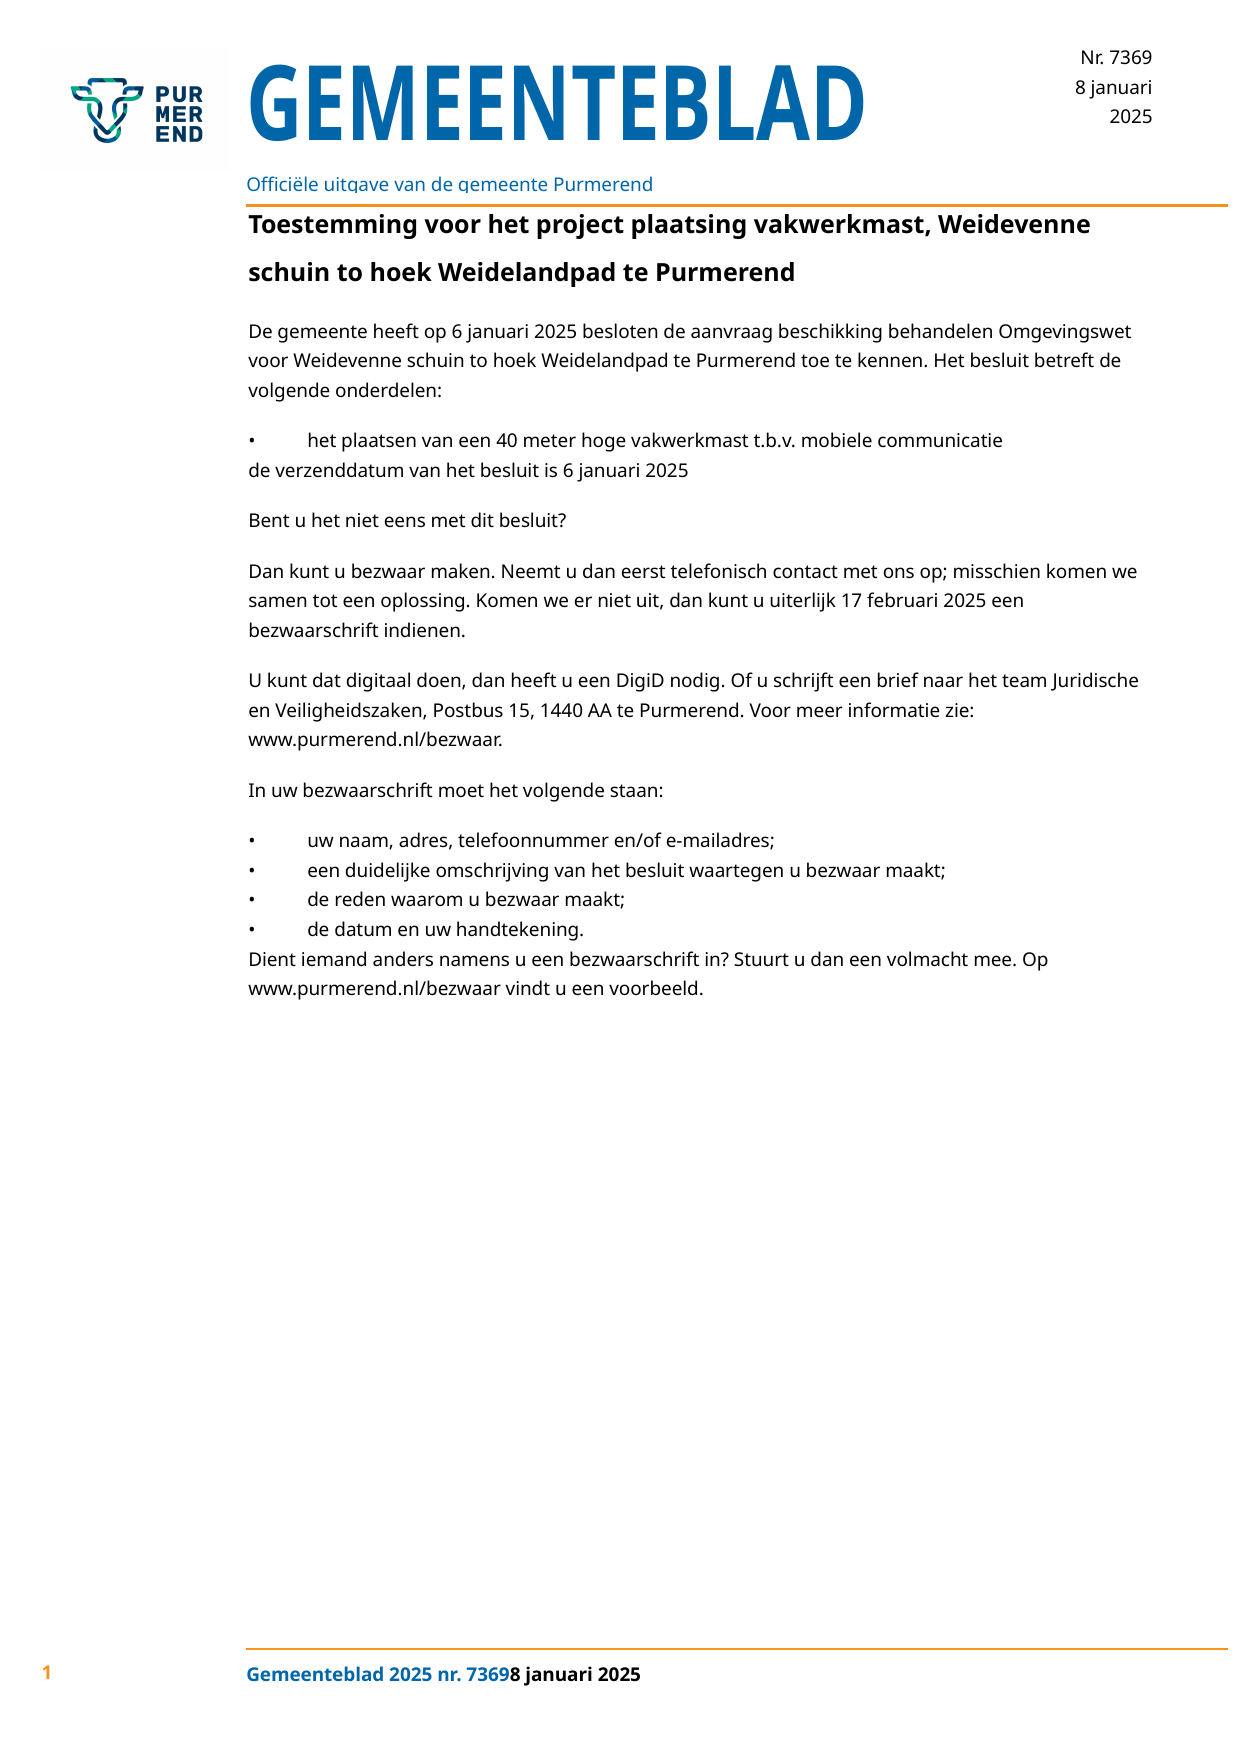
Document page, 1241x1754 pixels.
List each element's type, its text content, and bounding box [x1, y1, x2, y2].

list uw naam, adres, telefoonnummer en/of e-mailadres; [248, 827, 1152, 853]
list een duidelijke omschrijving van het besluit waartegen u bezwaar maakt; [248, 857, 1152, 883]
picture [41, 47, 231, 172]
list het plaatsen van een 40 meter hoge vakwerkmast t.b.v. mobiele communicatie [248, 427, 1152, 453]
text U kunt dat digitaal doen, dan heeft u een DigiD nodig. Of u schrijft een brief naar het team Juridische en Veiligheidszaken, Postbus 15, 1440 AA te Purmerend. Voor meer informatie zie: www.purmerend.nl/bezwaar. [248, 667, 1152, 752]
text De gemeente heeft op 6 januari 2025 besloten de aanvraag beschikking behandelen Omgevingswet voor Weidevenne schuin to hoek Weidelandpad te Purmerend toe te kennen. Het besluit betreft de volgende onderdelen: [248, 318, 1152, 403]
text de verzenddatum van het besluit is 6 januari 2025 [248, 457, 1152, 483]
list de reden waarom u bezwaar maakt; [248, 887, 1152, 912]
list de datum en uw handtekening. [248, 916, 1152, 942]
text Bent u het niet eens met dit besluit? [248, 507, 1152, 533]
text In uw bezwaarschrift moet het volgende staan: [248, 777, 1152, 803]
text Dient iemand anders namens u een bezwaarschrift in? Stuurt u dan een volmacht mee. Op www.purmerend.nl/bezwaar vindt u een voorbeeld. [248, 946, 1152, 1001]
text Dan kunt u bezwaar maken. Neemt u dan eerst telefonisch contact met ons op; misschien komen we samen tot een oplossing. Komen we er niet uit, dan kunt u uiterlijk 17 februari 2025 een bezwaarschrift indienen. [248, 558, 1152, 643]
text Toestemming voor het project plaatsing vakwerkmast, Weidevenne schuin to hoek Weidelandpad te Purmerend [248, 207, 1152, 288]
